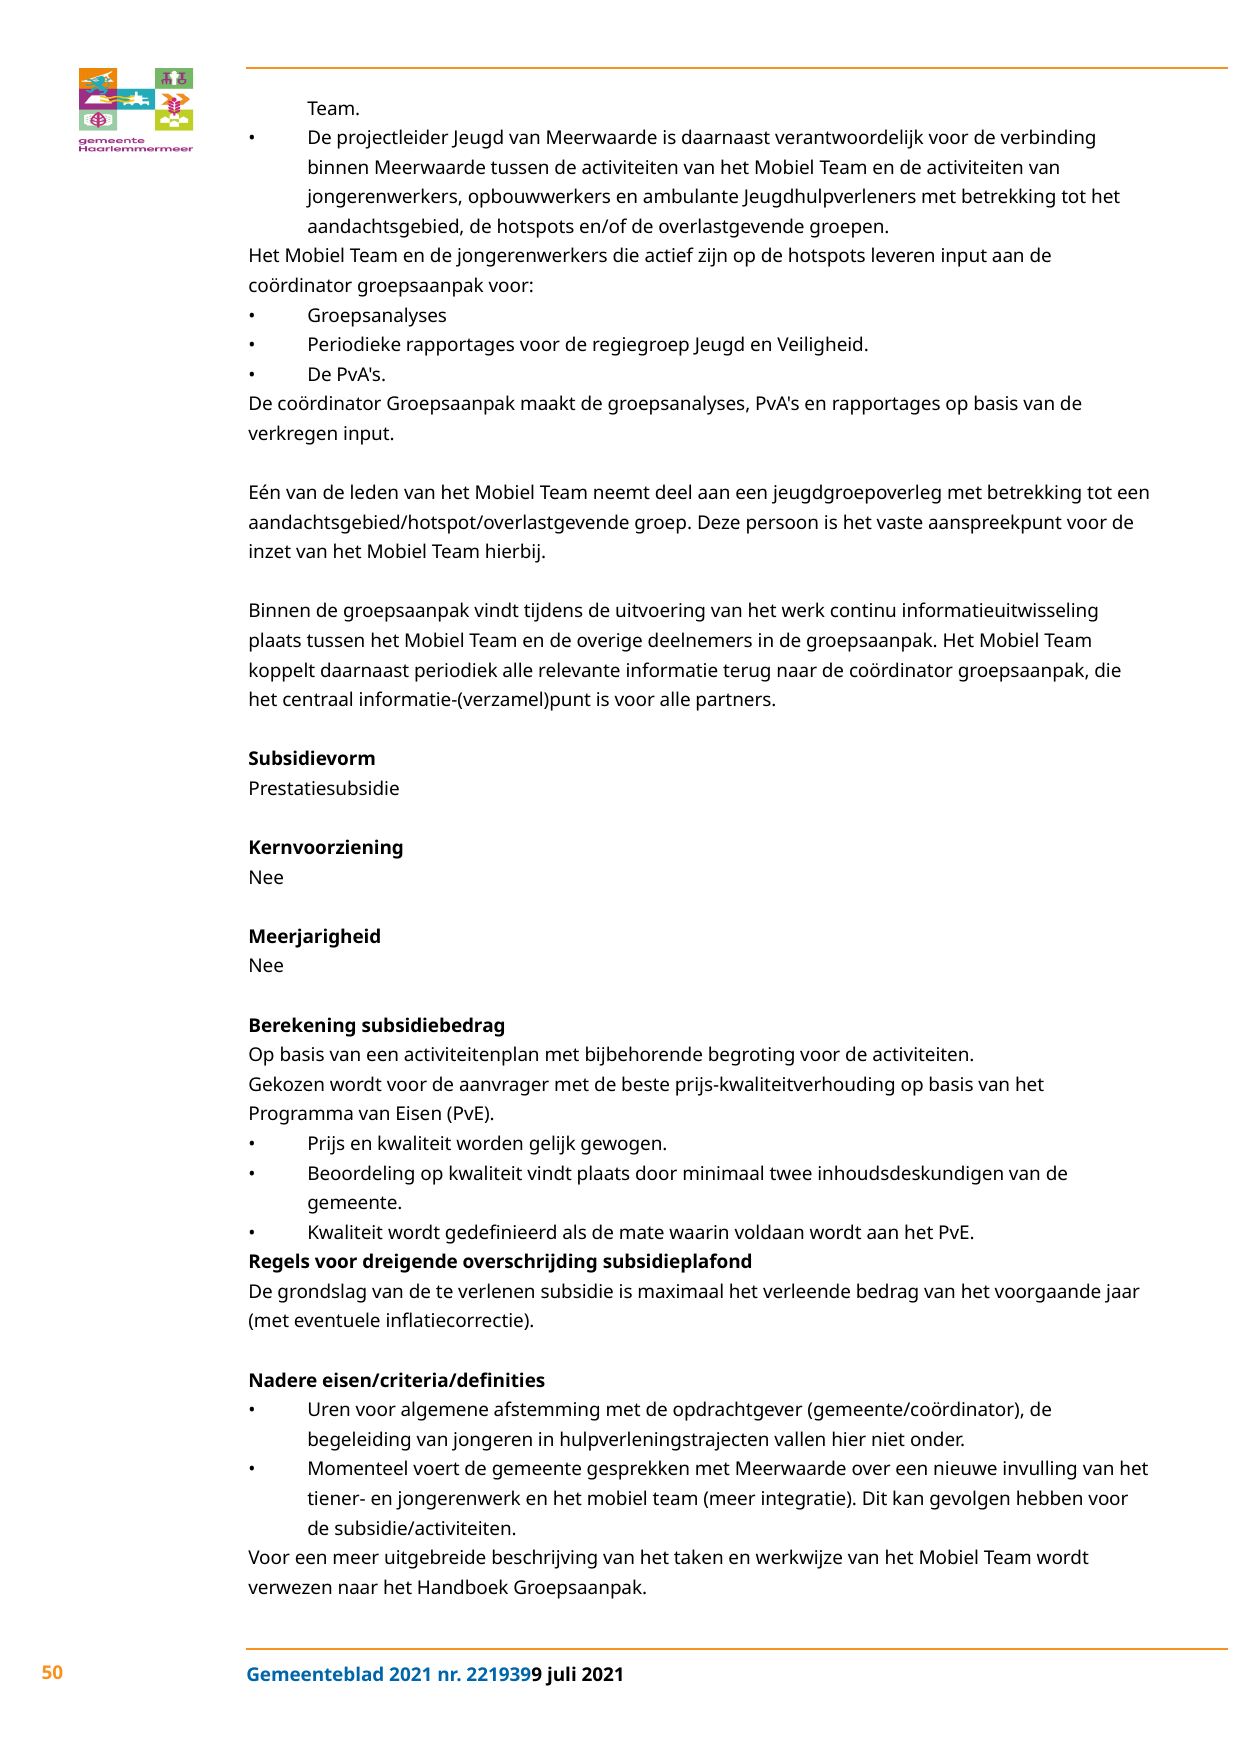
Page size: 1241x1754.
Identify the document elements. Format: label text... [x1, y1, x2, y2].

list Prijs en kwaliteit worden gelijk gewogen. [248, 1130, 1152, 1156]
text Meerjarigheid [248, 923, 1152, 949]
list Kwaliteit wordt gedefinieerd als de mate waarin voldaan wordt aan het PvE. [248, 1219, 1152, 1245]
text Regels voor dreigende overschrijding subsidieplafond [248, 1248, 1152, 1274]
text Prestatiesubsidie [248, 775, 1152, 801]
text Subsidievorm [248, 746, 1152, 771]
text Nee [248, 953, 1152, 978]
list Beoordeling op kwaliteit vindt plaats door minimaal twee inhoudsdeskundigen van de gemeente. [248, 1160, 1152, 1215]
text Nee [248, 864, 1152, 890]
picture [41, 47, 231, 172]
text Voor een meer uitgebreide beschrijving van het taken en werkwijze van het Mobiel Team wordt verwezen naar het Handboek Groepsaanpak. [248, 1544, 1152, 1600]
text Berekening subsidiebedrag [248, 1012, 1152, 1038]
list De projectleider Jeugd van Meerwaarde is daarnaast verantwoordelijk voor de verbinding binnen Meerwaarde tussen de activiteiten van het Mobiel Team en de activiteiten van jongerenwerkers, opbouwwerkers en ambulante Jeugdhulpverleners met betrekking tot het aandachtsgebied, de hotspots en/of de overlastgevende groepen. [248, 124, 1152, 239]
text Kernvoorziening [248, 834, 1152, 860]
text Het Mobiel Team en de jongerenwerkers die actief zijn op de hotspots leveren input aan de coördinator groepsaanpak voor: [248, 243, 1152, 298]
text Op basis van een activiteitenplan met bijbehorende begroting voor de activiteiten. [248, 1041, 1152, 1067]
text De grondslag van de te verlenen subsidie is maximaal het verleende bedrag van het voorgaande jaar (met eventuele inflatiecorrectie). [248, 1278, 1152, 1333]
list Groepsanalyses [248, 302, 1152, 328]
list Momenteel voert de gemeente gesprekken met Meerwaarde over een nieuwe invulling van het tiener- en jongerenwerk en het mobiel team (meer integratie). Dit kan gevolgen hebben voor de subsidie/activiteiten. [248, 1456, 1152, 1541]
text Gekozen wordt voor de aanvrager met de beste prijs-kwaliteitverhouding op basis van het Programma van Eisen (PvE). [248, 1071, 1152, 1126]
list Periodieke rapportages voor de regiegroep Jeugd en Veiligheid. [248, 331, 1152, 357]
list Uren voor algemene afstemming met de opdrachtgever (gemeente/coördinator), de begeleiding van jongeren in hulpverleningstrajecten vallen hier niet onder. [248, 1396, 1152, 1452]
text De coördinator Groepsaanpak maakt de groepsanalyses, PvA's en rapportages op basis van de verkregen input. [248, 391, 1152, 446]
list Team. [248, 95, 1152, 121]
text Binnen de groepsaanpak vindt tijdens de uitvoering van het werk continu informatieuitwisseling plaats tussen het Mobiel Team en de overige deelnemers in de groepsaanpak. Het Mobiel Team koppelt daarnaast periodiek alle relevante informatie terug naar de coördinator groepsaanpak, die het centraal informatie-(verzamel)punt is voor alle partners. [248, 598, 1152, 712]
list De PvA's. [248, 361, 1152, 387]
text Eén van de leden van het Mobiel Team neemt deel aan een jeugdgroepoverleg met betrekking tot een aandachtsgebied/hotspot/overlastgevende groep. Deze persoon is het vaste aanspreekpunt voor de inzet van het Mobiel Team hierbij. [248, 479, 1152, 564]
text Nadere eisen/criteria/definities [248, 1367, 1152, 1393]
